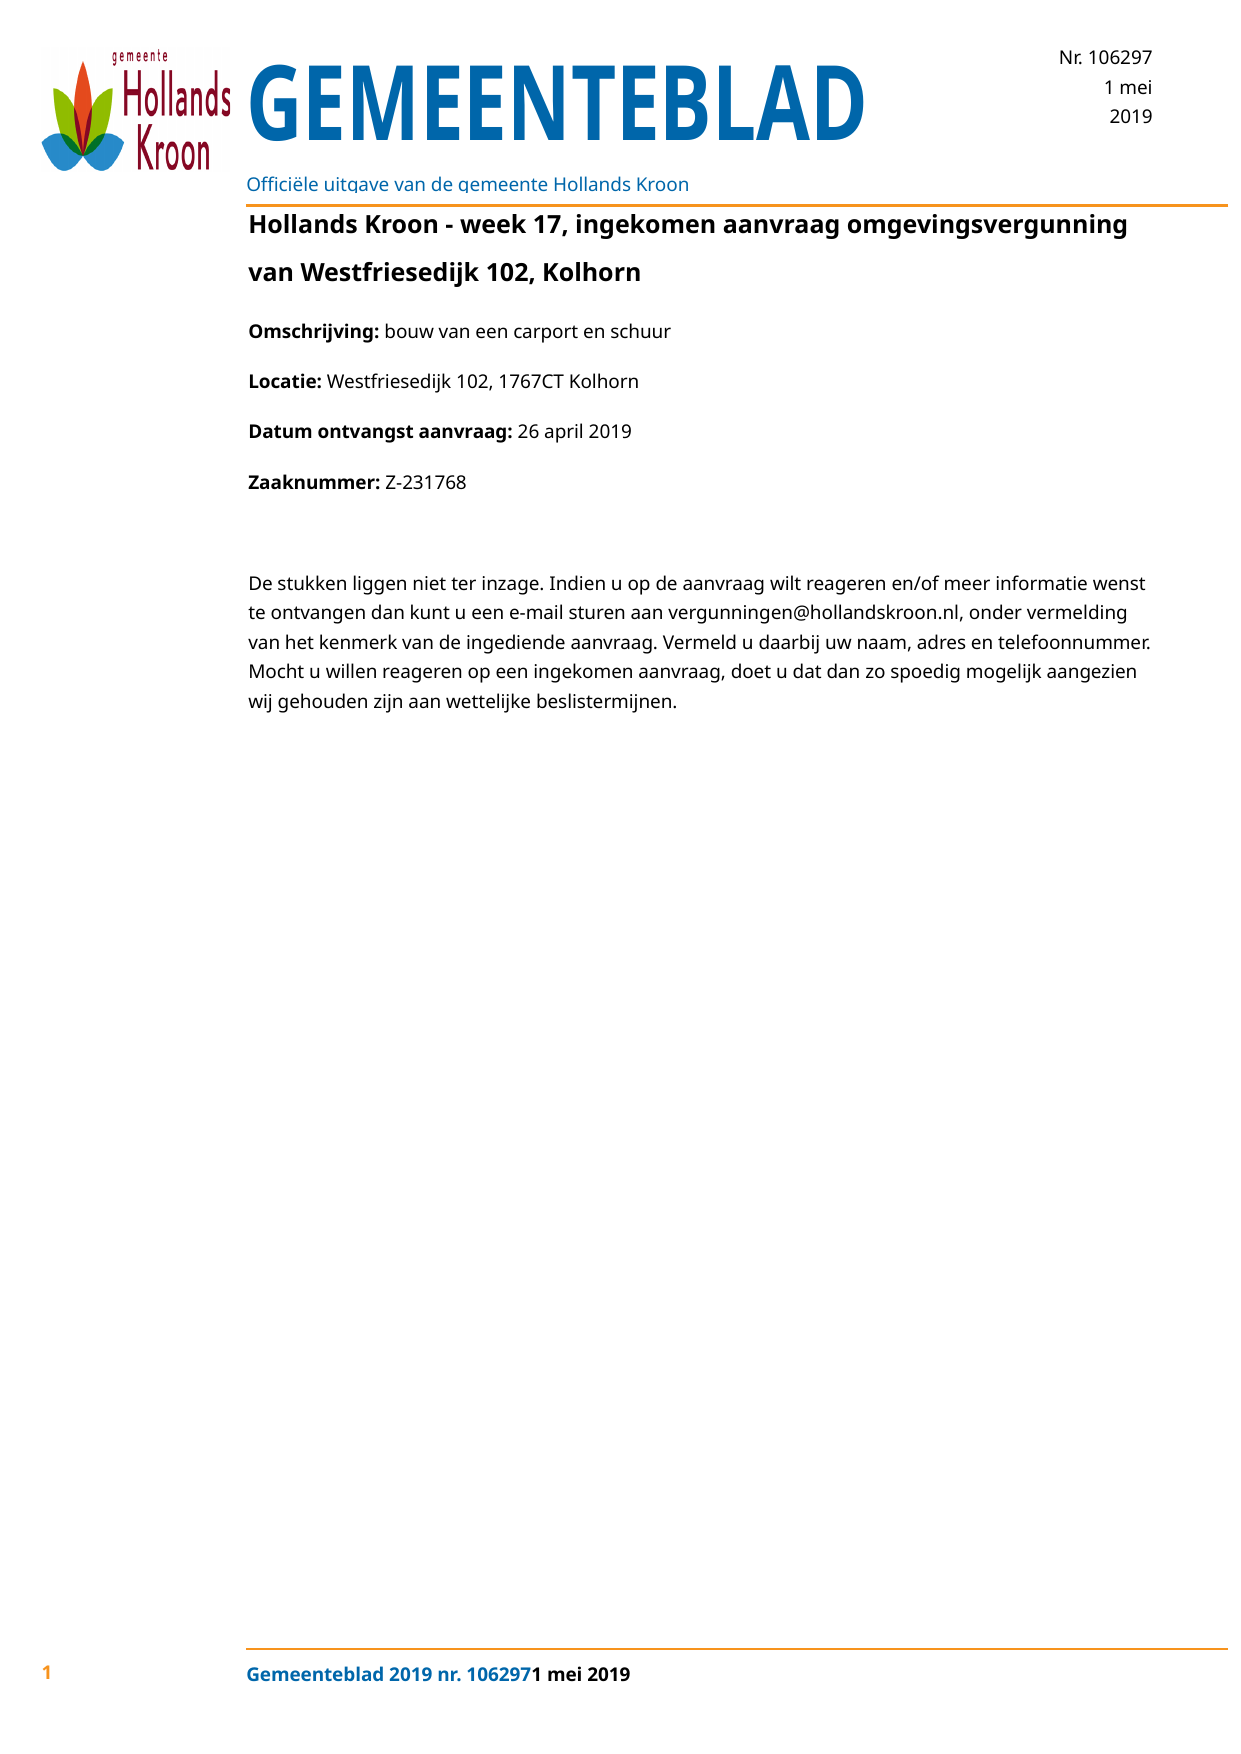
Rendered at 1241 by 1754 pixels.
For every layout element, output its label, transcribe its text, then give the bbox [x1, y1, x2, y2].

text Hollands Kroon - week 17, ingekomen aanvraag omgevingsvergunning van Westfriesedijk 102, Kolhorn [248, 207, 1152, 288]
text Locatie: Westfriesedijk 102, 1767CT Kolhorn [248, 368, 1152, 394]
text Datum ontvangst aanvraag: 26 april 2019 [248, 419, 1152, 444]
picture [41, 47, 231, 172]
text Omschrijving: bouw van een carport en schuur [248, 318, 1152, 344]
text Zaaknummer: Z-231768 [248, 469, 1152, 495]
text De stukken liggen niet ter inzage. Indien u op de aanvraag wilt reageren en/of meer informatie wenst te ontvangen dan kunt u een e-mail sturen aan vergunningen@hollandskroon.nl, onder vermelding van het kenmerk van de ingediende aanvraag. Vermeld u daarbij uw naam, adres en telefoonnummer. Mocht u willen reageren op een ingekomen aanvraag, doet u dat dan zo spoedig mogelijk aangezien wij gehouden zijn aan wettelijke beslistermijnen. [248, 570, 1152, 714]
